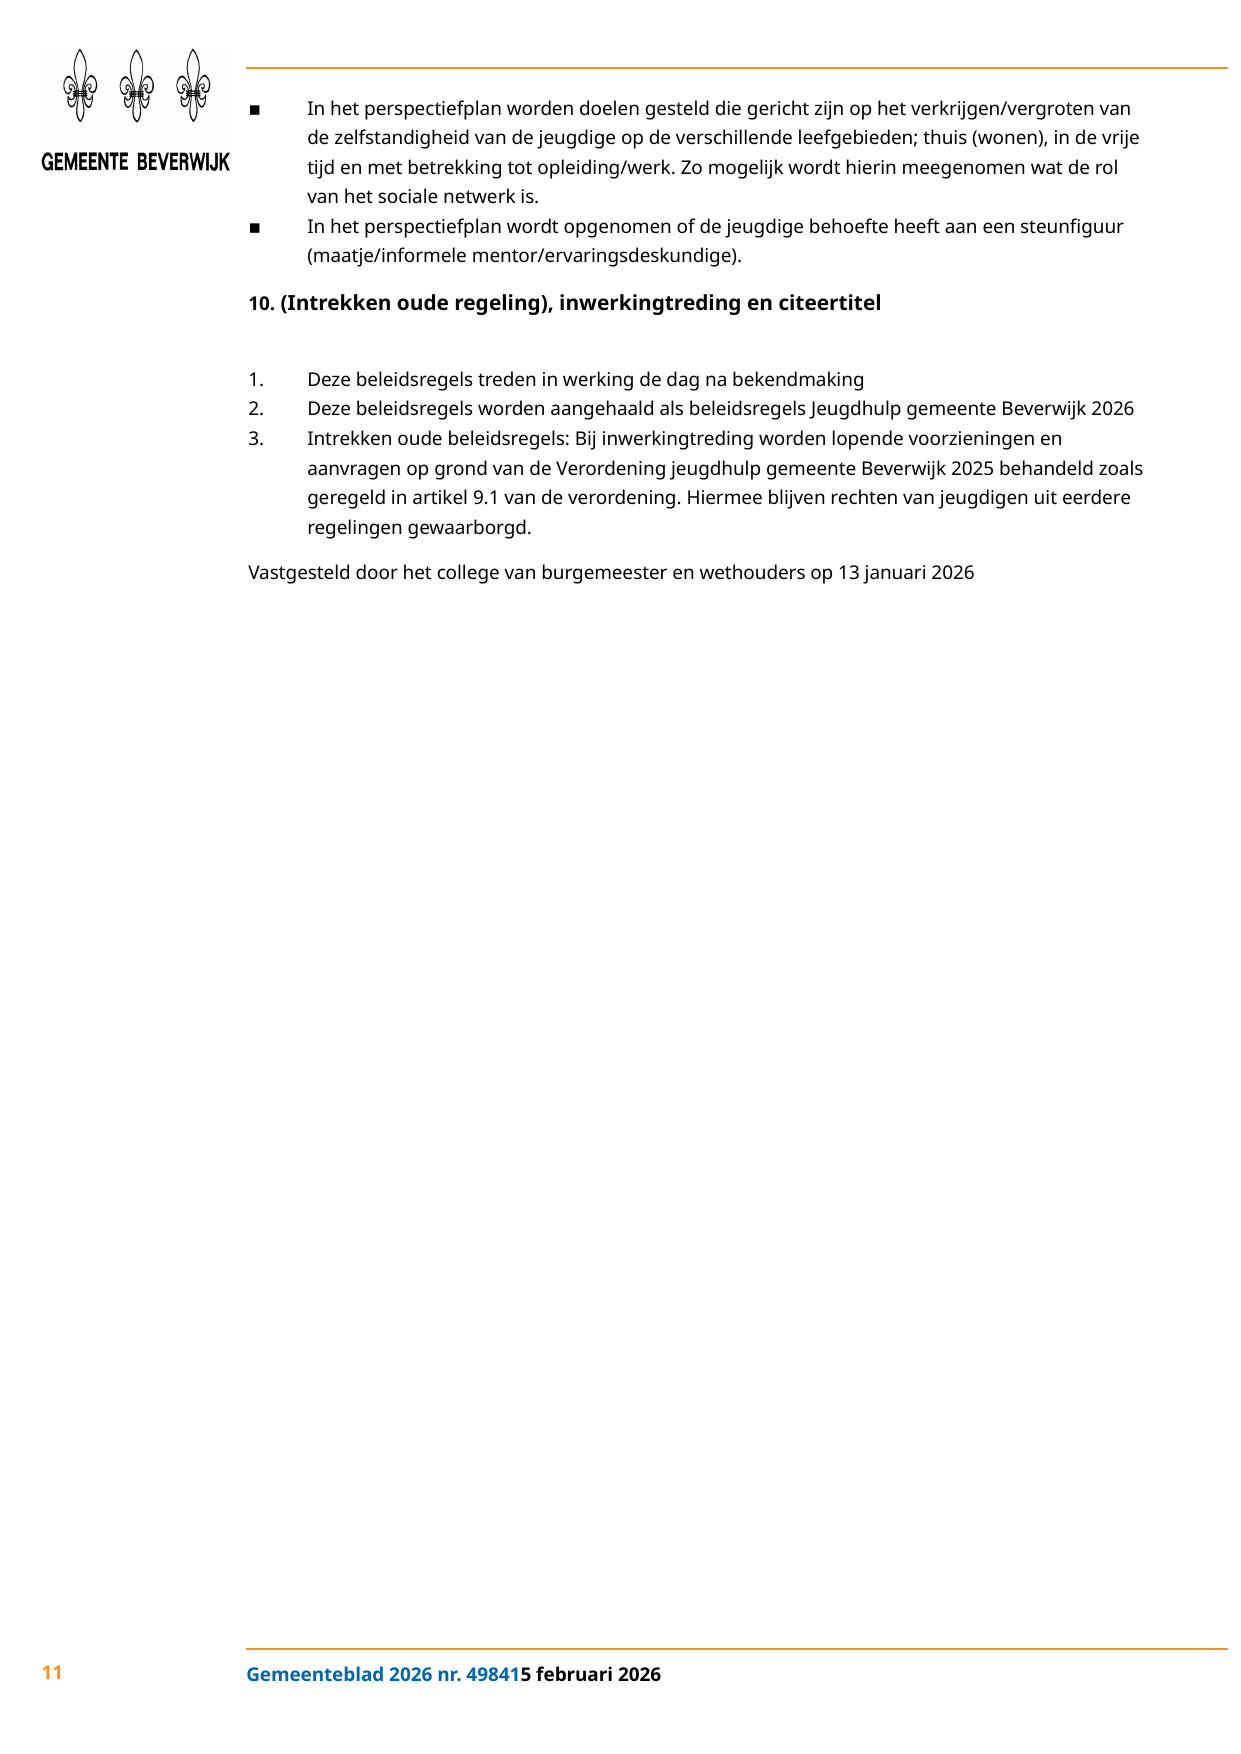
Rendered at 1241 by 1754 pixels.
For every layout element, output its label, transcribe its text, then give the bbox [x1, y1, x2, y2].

list Deze beleidsregels treden in werking de dag na bekendmaking [248, 366, 1152, 392]
list Deze beleidsregels worden aangehaald als beleidsregels Jeugdhulp gemeente Beverwijk 2026 [248, 396, 1152, 421]
text Vastgesteld door het college van burgemeester en wethouders op 13 januari 2026 [248, 559, 1152, 585]
list In het perspectiefplan worden doelen gesteld die gericht zijn op het verkrijgen/vergroten van de zelfstandigheid van de jeugdige op de verschillende leefgebieden; thuis (wonen), in de vrije tijd en met betrekking tot opleiding/werk. Zo mogelijk wordt hierin meegenomen wat de rol van het sociale netwerk is. [248, 95, 1152, 209]
text 10. (Intrekken oude regeling), inwerkingtreding en citeertitel [248, 288, 1152, 317]
list In het perspectiefplan wordt opgenomen of de jeugdige behoefte heeft aan een steunfiguur (maatje/informele mentor/ervaringsdeskundige). [248, 213, 1152, 268]
picture [41, 47, 231, 172]
list Intrekken oude beleidsregels: Bij inwerkingtreding worden lopende voorzieningen en aanvragen op grond van de Verordening jeugdhulp gemeente Beverwijk 2025 behandeld zoals geregeld in artikel 9.1 van de verordening. Hiermee blijven rechten van jeugdigen uit eerdere regelingen gewaarborgd. [248, 425, 1152, 540]
